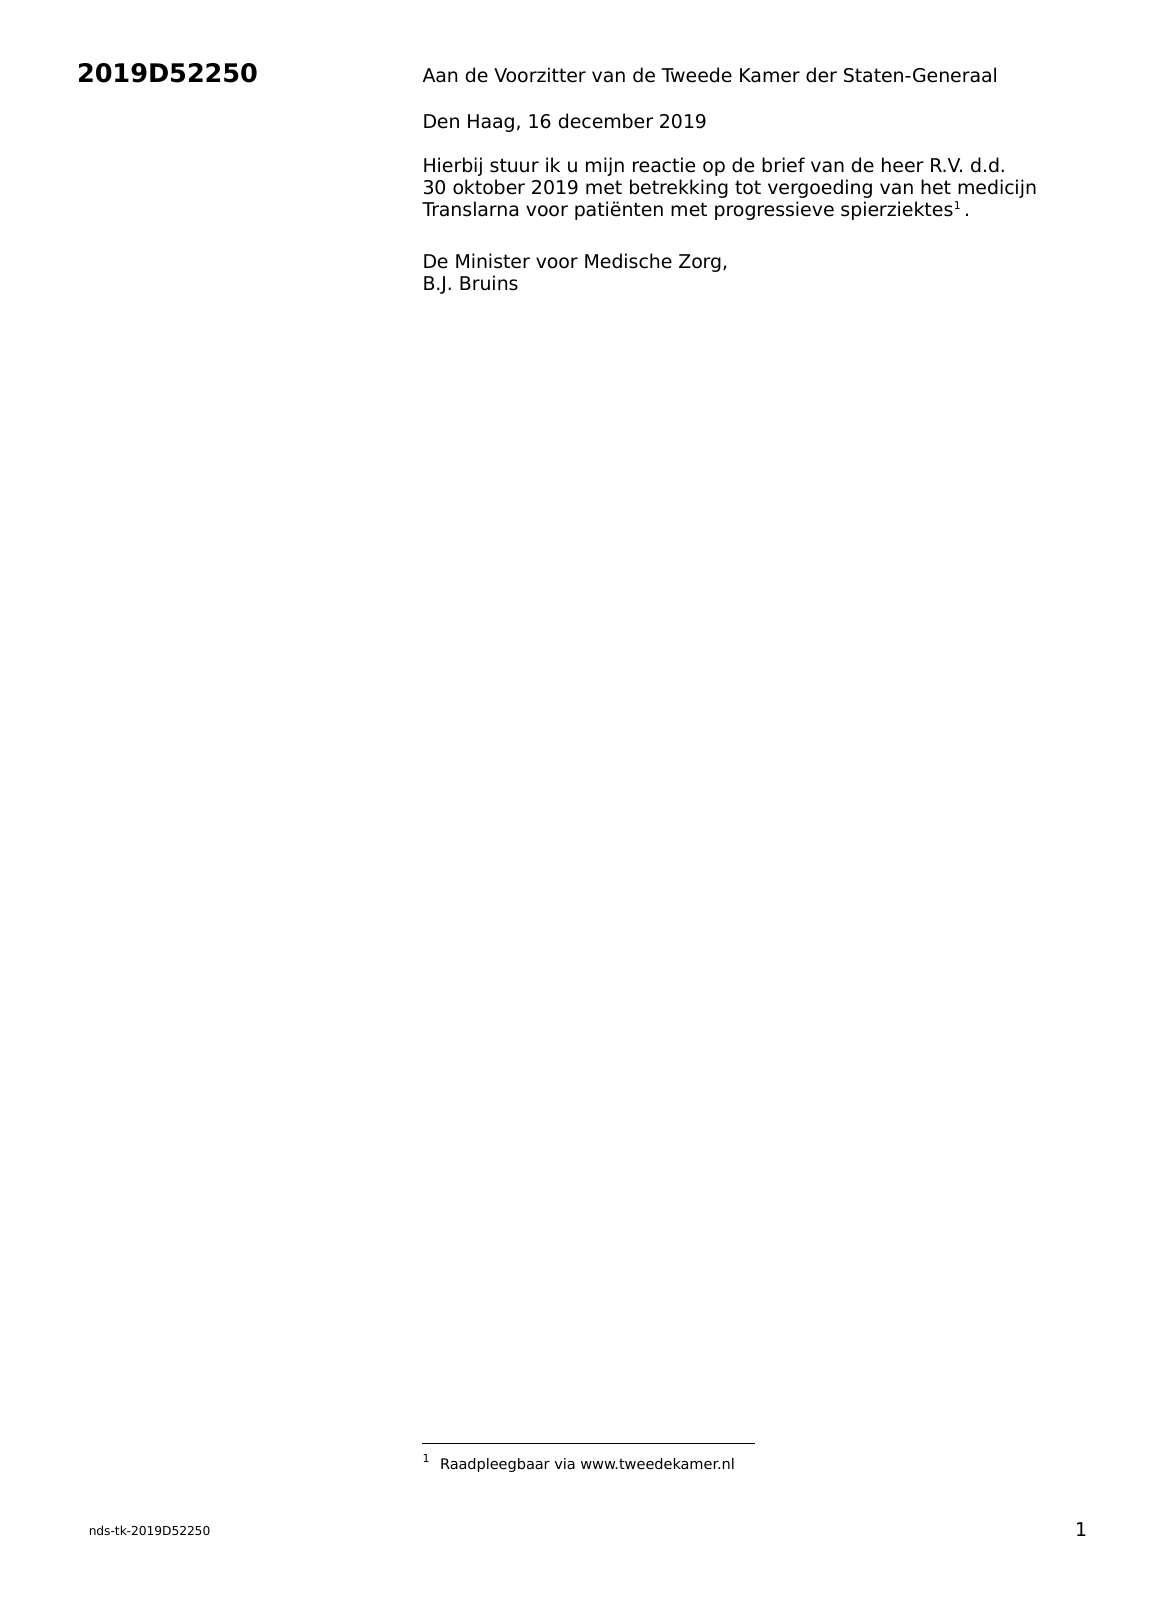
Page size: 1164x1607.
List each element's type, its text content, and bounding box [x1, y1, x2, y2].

text nds-tk-2019D52250 [88, 1524, 323, 1538]
text Raadpleegbaar via www.tweedekamer.nl [422, 1452, 1087, 1474]
text 2019D52250 Aan de Voorzitter van de Tweede Kamer der Staten-Generaal [77, 59, 1087, 89]
text Den Haag, 16 december 2019 [422, 111, 1087, 133]
text De Minister voor Medische Zorg, B.J. Bruins [422, 251, 1087, 295]
text Hierbij stuur ik u mijn reactie op de brief van de heer R.V. d.d. 30 oktober 2019 met betrekking tot vergoeding van het medicijn Translarna voor patiënten met progressieve spierziektes. [422, 155, 1087, 221]
